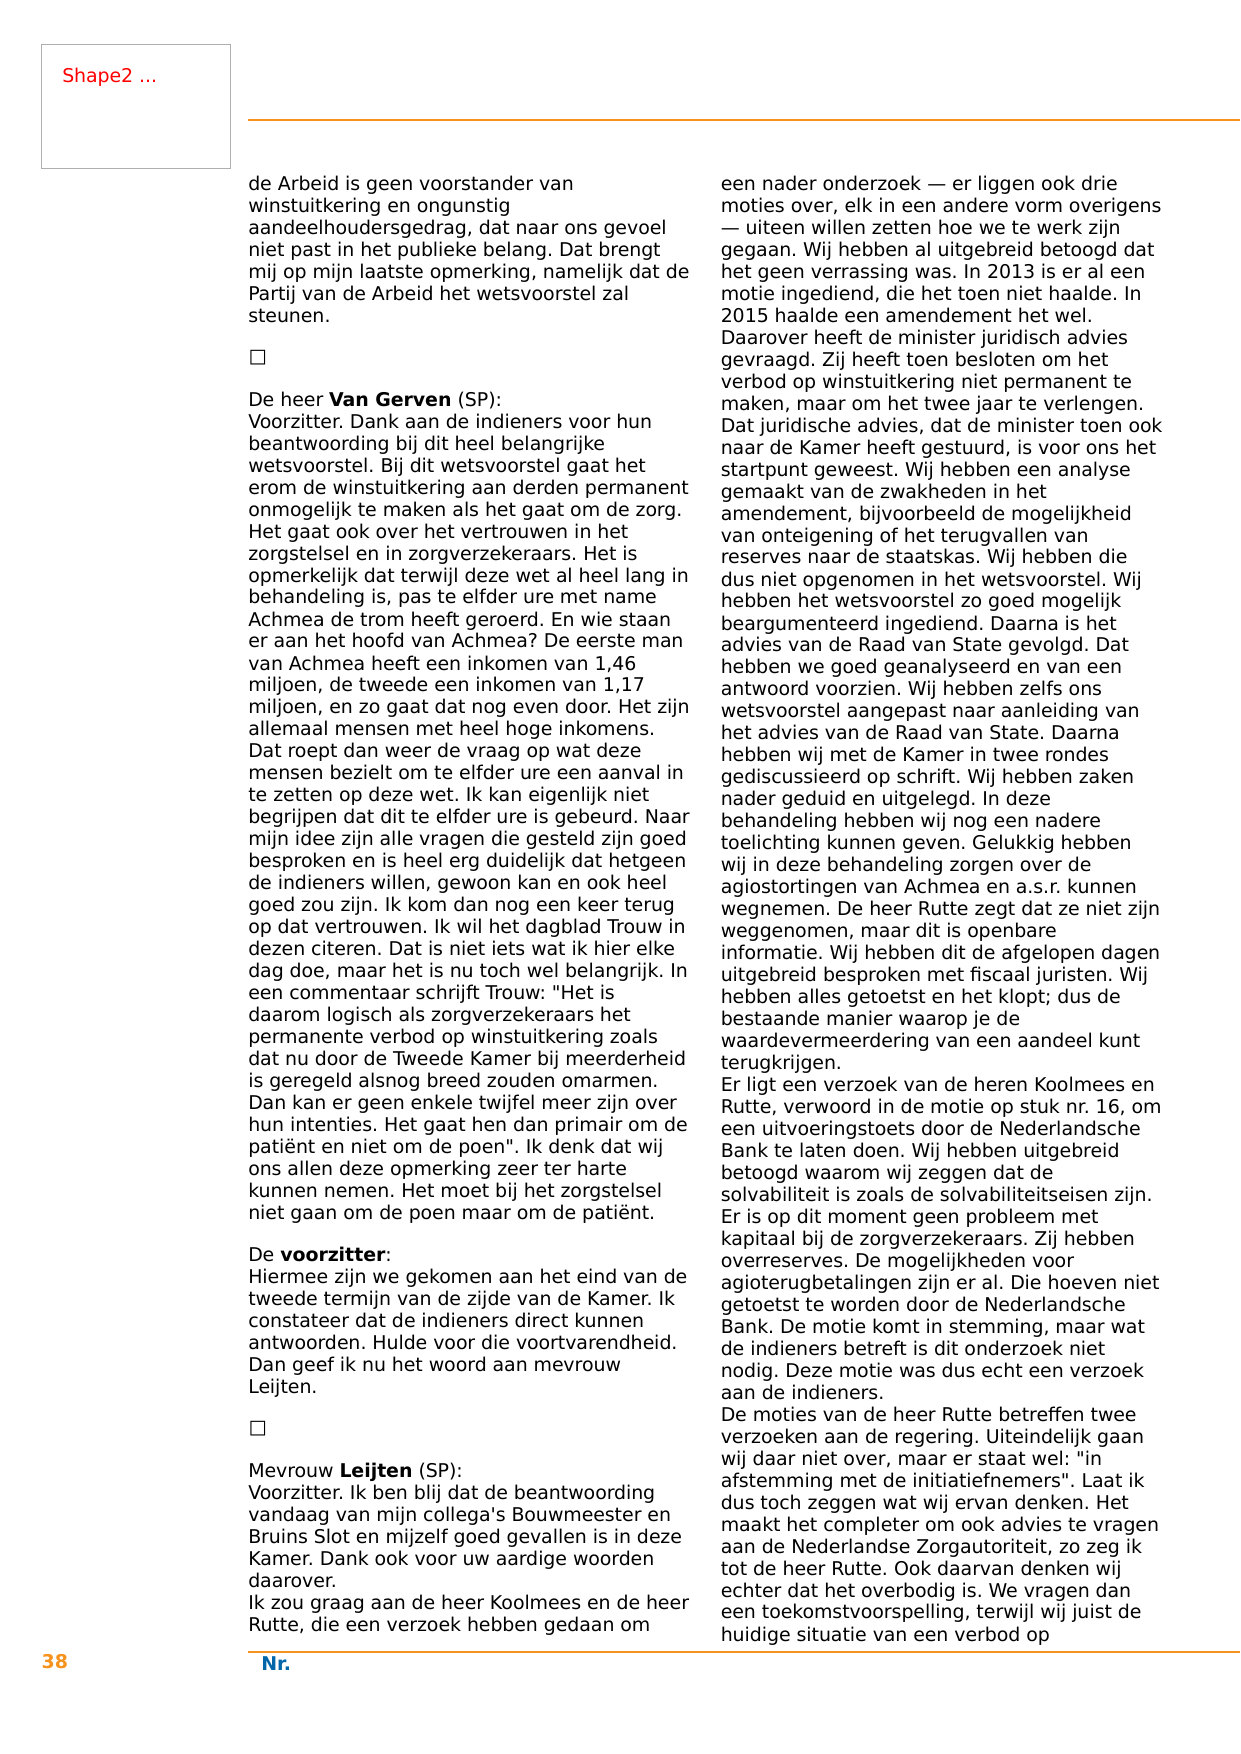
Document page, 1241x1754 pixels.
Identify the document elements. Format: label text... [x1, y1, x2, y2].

text Er ligt een verzoek van de heren Koolmees en Rutte, verwoord in de motie op stuk nr. 16, om een uitvoeringstoets door de Nederlandsche Bank te laten doen. Wij hebben uitgebreid betoogd waarom wij zeggen dat de solvabiliteit is zoals de solvabiliteitseisen zijn. Er is op dit moment geen probleem met kapitaal bij de zorgverzekeraars. Zij hebben overreserves. De mogelijkheden voor agioterugbetalingen zijn er al. Die hoeven niet getoetst te worden door de Nederlandsche Bank. De motie komt in stemming, maar wat de indieners betreft is dit onderzoek niet nodig. Deze motie was dus echt een verzoek aan de indieners. [721, 1074, 1163, 1404]
text Dat juridische advies, dat de minister toen ook naar de Kamer heeft gestuurd, is voor ons het startpunt geweest. Wij hebben een analyse gemaakt van de zwakheden in het amendement, bijvoorbeeld de mogelijkheid van onteigening of het terugvallen van reserves naar de staatskas. Wij hebben die dus niet opgenomen in het wetsvoorstel. Wij hebben het wetsvoorstel zo goed mogelijk beargumenteerd ingediend. Daarna is het advies van de Raad van State gevolgd. Dat hebben we goed geanalyseerd en van een antwoord voorzien. Wij hebben zelfs ons wetsvoorstel aangepast naar aanleiding van het advies van de Raad van State. Daarna hebben wij met de Kamer in twee rondes gediscussieerd op schrift. Wij hebben zaken nader geduid en uitgelegd. In deze behandeling hebben wij nog een nadere toelichting kunnen geven. Gelukkig hebben wij in deze behandeling zorgen over de agiostortingen van Achmea en a.s.r. kunnen wegnemen. De heer Rutte zegt dat ze niet zijn weggenomen, maar dit is openbare informatie. Wij hebben dit de afgelopen dagen uitgebreid besproken met fiscaal juristen. Wij hebben alles getoetst en het klopt; dus de bestaande manier waarop je de waardevermeerdering van een aandeel kunt terugkrijgen. [721, 414, 1163, 1074]
text Mevrouw Leijten (SP): [248, 1460, 691, 1482]
text De voorzitter: [248, 1244, 691, 1266]
text ⬜ [248, 1418, 691, 1440]
text De heer Van Gerven (SP): [248, 389, 691, 411]
text Voorzitter. Ik ben blij dat de beantwoording vandaag van mijn collega's Bouwmeester en Bruins Slot en mijzelf goed gevallen is in deze Kamer. Dank ook voor uw aardige woorden daarover. [248, 1482, 691, 1592]
text de Arbeid is geen voorstander van winstuitkering en ongunstig aandeelhoudersgedrag, dat naar ons gevoel niet past in het publieke belang. Dat brengt mij op mijn laatste opmerking, namelijk dat de Partij van de Arbeid het wetsvoorstel zal steunen. [248, 173, 691, 327]
text Ik zou graag aan de heer Koolmees en de heer Rutte, die een verzoek hebben gedaan om [248, 1592, 691, 1636]
text Hiermee zijn we gekomen aan het eind van de tweede termijn van de zijde van de Kamer. Ik constateer dat de indieners direct kunnen antwoorden. Hulde voor die voortvarendheid. Dan geef ik nu het woord aan mevrouw Leijten. [248, 1266, 691, 1398]
text De moties van de heer Rutte betreffen twee verzoeken aan de regering. Uiteindelijk gaan wij daar niet over, maar er staat wel: "in afstemming met de initiatiefnemers". Laat ik dus toch zeggen wat wij ervan denken. Het maakt het completer om ook advies te vragen aan de Nederlandse Zorgautoriteit, zo zeg ik tot de heer Rutte. Ook daarvan denken wij echter dat het overbodig is. We vragen dan een toekomstvoorspelling, terwijl wij juist de huidige situatie van een verbod op [721, 1404, 1163, 1645]
text ⬜ [248, 347, 691, 369]
text Voorzitter. Dank aan de indieners voor hun beantwoording bij dit heel belangrijke wetsvoorstel. Bij dit wetsvoorstel gaat het erom de winstuitkering aan derden permanent onmogelijk te maken als het gaat om de zorg. Het gaat ook over het vertrouwen in het zorgstelsel en in zorgverzekeraars. Het is opmerkelijk dat terwijl deze wet al heel lang in behandeling is, pas te elfder ure met name Achmea de trom heeft geroerd. En wie staan er aan het hoofd van Achmea? De eerste man van Achmea heeft een inkomen van 1,46 miljoen, de tweede een inkomen van 1,17 miljoen, en zo gaat dat nog even door. Het zijn allemaal mensen met heel hoge inkomens. Dat roept dan weer de vraag op wat deze mensen bezielt om te elfder ure een aanval in te zetten op deze wet. Ik kan eigenlijk niet begrijpen dat dit te elfder ure is gebeurd. Naar mijn idee zijn alle vragen die gesteld zijn goed besproken en is heel erg duidelijk dat hetgeen de indieners willen, gewoon kan en ook heel goed zou zijn. Ik kom dan nog een keer terug op dat vertrouwen. Ik wil het dagblad Trouw in dezen citeren. Dat is niet iets wat ik hier elke dag doe, maar het is nu toch wel belangrijk. In een commentaar schrijft Trouw: "Het is daarom logisch als zorgverzekeraars het permanente verbod op winstuitkering zoals dat nu door de Tweede Kamer bij meerderheid is geregeld alsnog breed zouden omarmen. Dan kan er geen enkele twijfel meer zijn over hun intenties. Het gaat hen dan primair om de patiënt en niet om de poen". Ik denk dat wij ons allen deze opmerking zeer ter harte kunnen nemen. Het moet bij het zorgstelsel niet gaan om de poen maar om de patiënt. [248, 411, 691, 1224]
text een nader onderzoek — er liggen ook drie moties over, elk in een andere vorm overigens — uiteen willen zetten hoe we te werk zijn gegaan. Wij hebben al uitgebreid betoogd dat het geen verrassing was. In 2013 is er al een motie ingediend, die het toen niet haalde. In 2015 haalde een amendement het wel. Daarover heeft de minister juridisch advies gevraagd. Zij heeft toen besloten om het verbod op winstuitkering niet permanent te maken, maar om het twee jaar te verlengen. [721, 173, 1163, 414]
